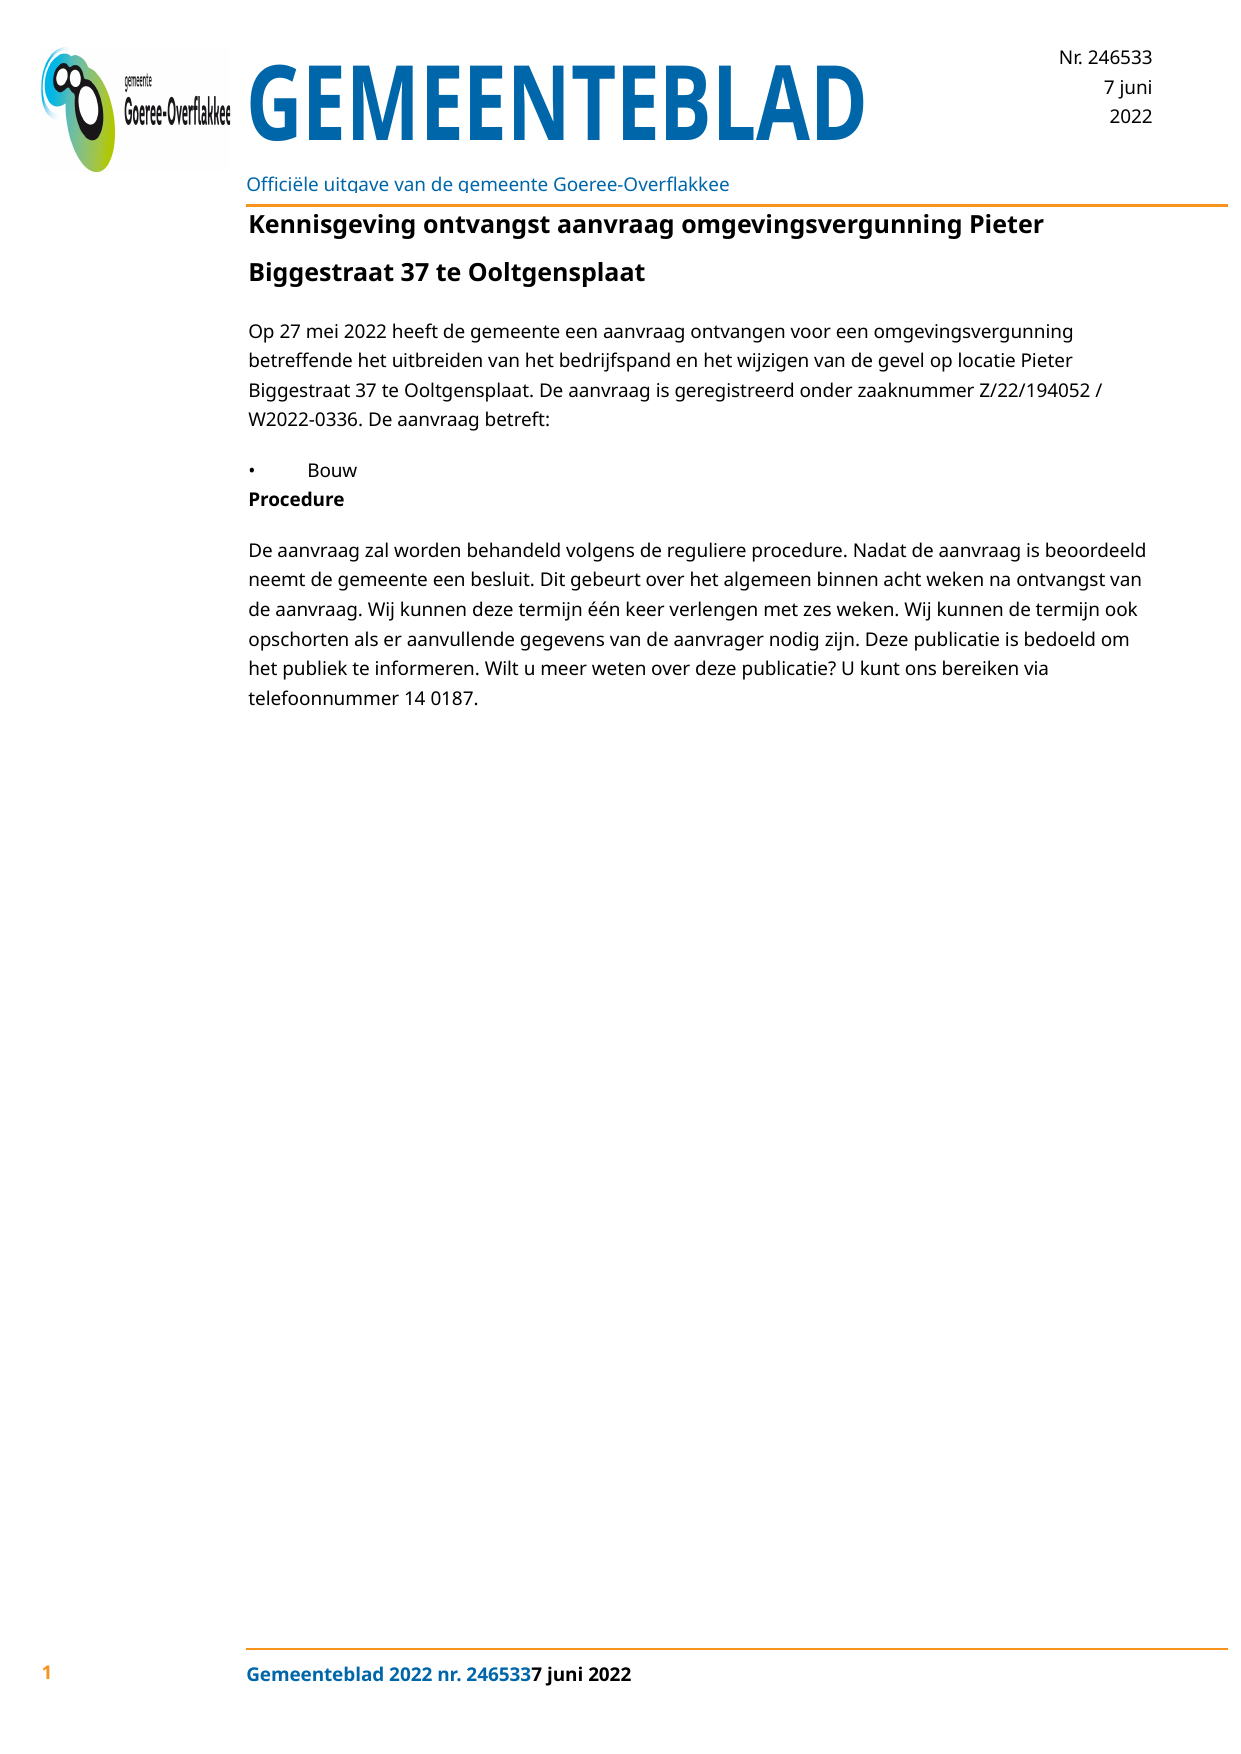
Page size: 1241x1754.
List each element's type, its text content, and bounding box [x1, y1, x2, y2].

picture [41, 47, 231, 172]
text Kennisgeving ontvangst aanvraag omgevingsvergunning Pieter Biggestraat 37 te Ooltgensplaat [248, 207, 1152, 288]
text Op 27 mei 2022 heeft de gemeente een aanvraag ontvangen voor een omgevingsvergunning betreffende het uitbreiden van het bedrijfspand en het wijzigen van de gevel op locatie Pieter Biggestraat 37 te Ooltgensplaat. De aanvraag is geregistreerd onder zaaknummer Z/22/194052 / W2022-0336. De aanvraag betreft: [248, 318, 1152, 432]
text De aanvraag zal worden behandeld volgens de reguliere procedure. Nadat de aanvraag is beoordeeld neemt de gemeente een besluit. Dit gebeurt over het algemeen binnen acht weken na ontvangst van de aanvraag. Wij kunnen deze termijn één keer verlengen met zes weken. Wij kunnen de termijn ook opschorten als er aanvullende gegevens van de aanvrager nodig zijn. Deze publicatie is bedoeld om het publiek te informeren. Wilt u meer weten over deze publicatie? U kunt ons bereiken via telefoonnummer 14 0187. [248, 537, 1152, 711]
text Procedure [248, 487, 1152, 512]
list Bouw [248, 457, 1152, 483]
